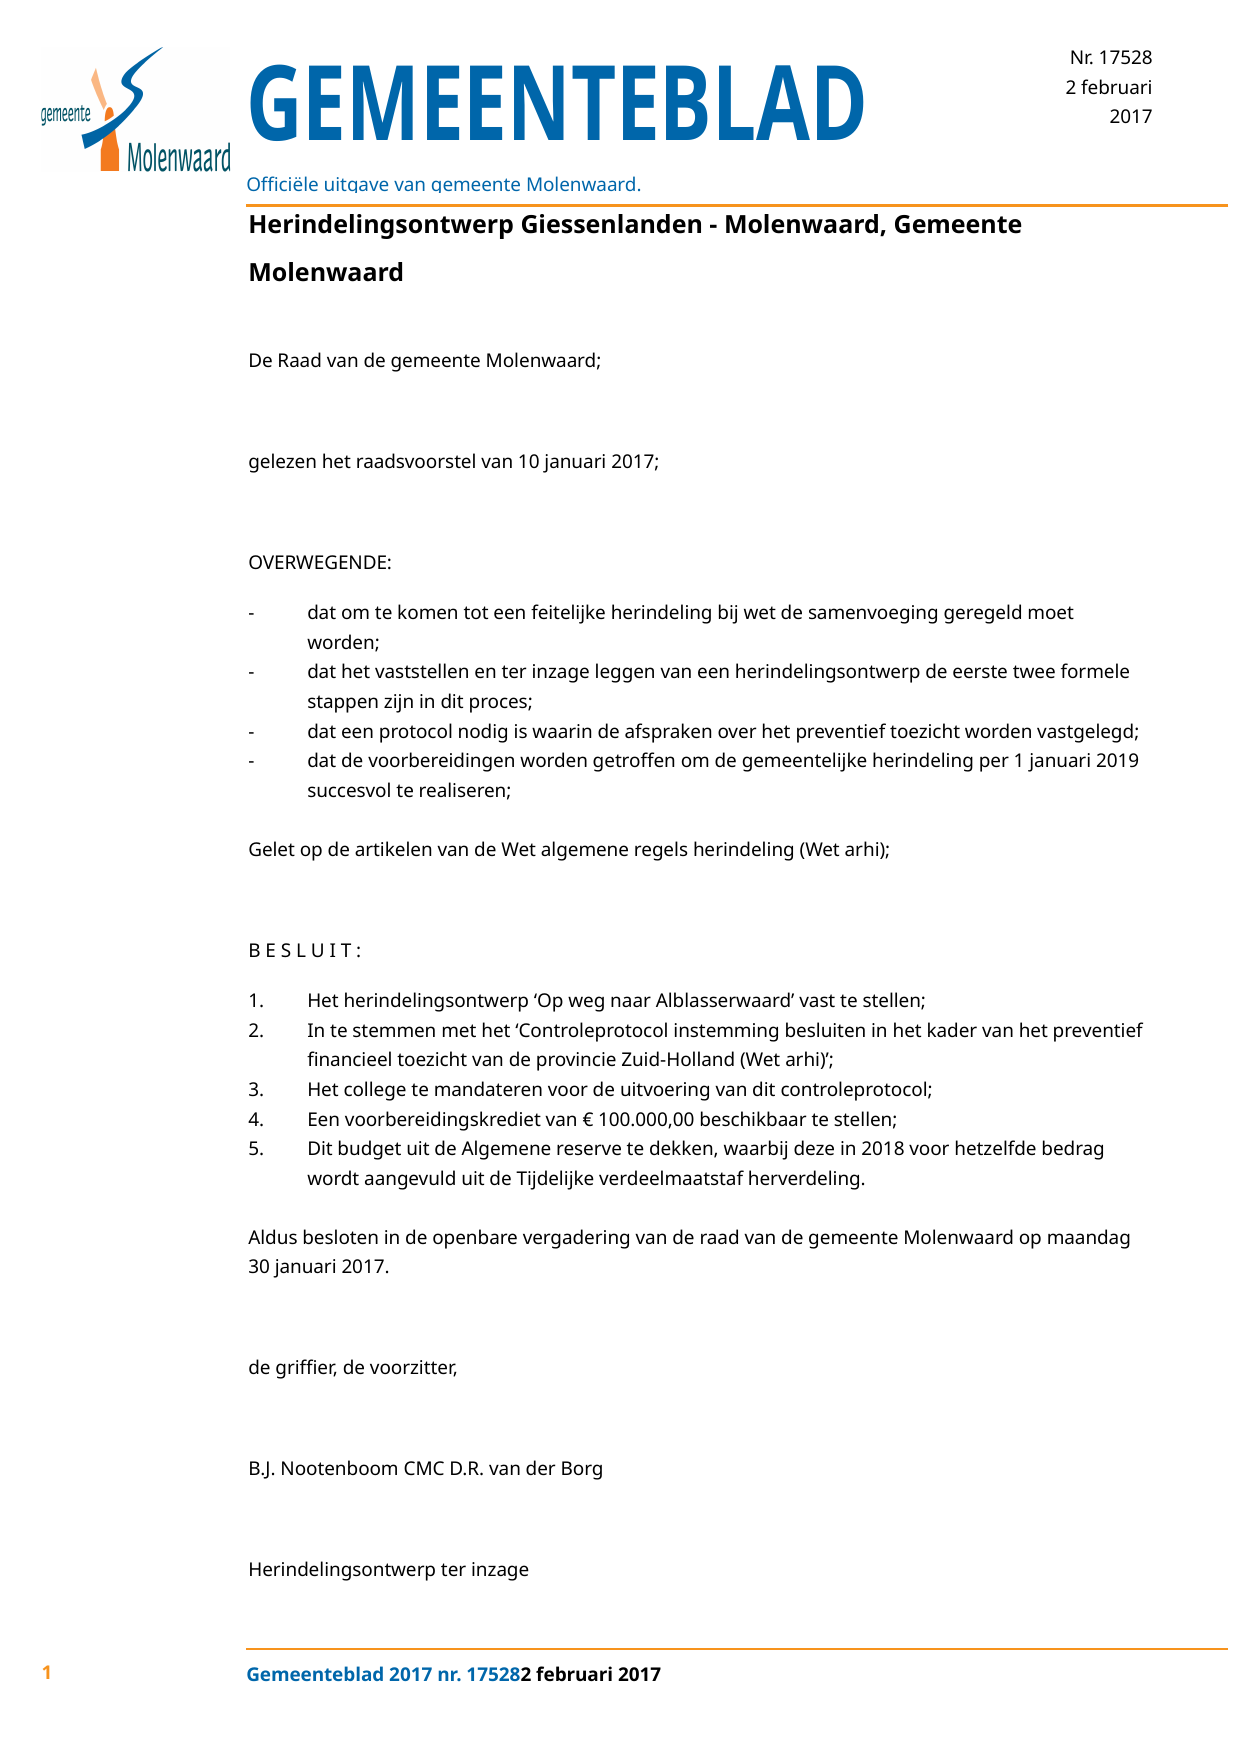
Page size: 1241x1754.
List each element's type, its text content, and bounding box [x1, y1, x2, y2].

text De Raad van de gemeente Molenwaard; [248, 347, 1152, 373]
list dat om te komen tot een feitelijke herindeling bij wet de samenvoeging geregeld moet worden; [248, 599, 1152, 655]
text Aldus besloten in de openbare vergadering van de raad van de gemeente Molenwaard op maandag 30 januari 2017. [248, 1224, 1152, 1279]
list Het herindelingsontwerp ‘Op weg naar Alblasserwaard’ vast te stellen; [248, 987, 1152, 1013]
text OVERWEGENDE: [248, 549, 1152, 575]
list dat het vaststellen en ter inzage leggen van een herindelingsontwerp de eerste twee formele stappen zijn in dit proces; [248, 659, 1152, 714]
list dat een protocol nodig is waarin de afspraken over het preventief toezicht worden vastgelegd; [248, 718, 1152, 744]
text B E S L U I T : [248, 937, 1152, 963]
picture [41, 47, 231, 172]
text de griffier, de voorzitter, [248, 1354, 1152, 1380]
list Het college te mandateren voor de uitvoering van dit controleprotocol; [248, 1076, 1152, 1102]
list dat de voorbereidingen worden getroffen om de gemeentelijke herindeling per 1 januari 2019 succesvol te realiseren; [248, 747, 1152, 803]
list In te stemmen met het ‘Controleprotocol instemming besluiten in het kader van het preventief financieel toezicht van de provincie Zuid-Holland (Wet arhi)’; [248, 1017, 1152, 1072]
text gelezen het raadsvoorstel van 10 januari 2017; [248, 448, 1152, 474]
text Herindelingsontwerp Giessenlanden - Molenwaard, Gemeente Molenwaard [248, 207, 1152, 288]
text Gelet op de artikelen van de Wet algemene regels herindeling (Wet arhi); [248, 836, 1152, 862]
text B.J. Nootenboom CMC D.R. van der Borg [248, 1455, 1152, 1481]
text Herindelingsontwerp ter inzage [248, 1556, 1152, 1582]
list Dit budget uit de Algemene reserve te dekken, waarbij deze in 2018 voor hetzelfde bedrag wordt aangevuld uit de Tijdelijke verdeelmaatstaf herverdeling. [248, 1135, 1152, 1191]
list Een voorbereidingskrediet van € 100.000,00 beschikbaar te stellen; [248, 1106, 1152, 1132]
